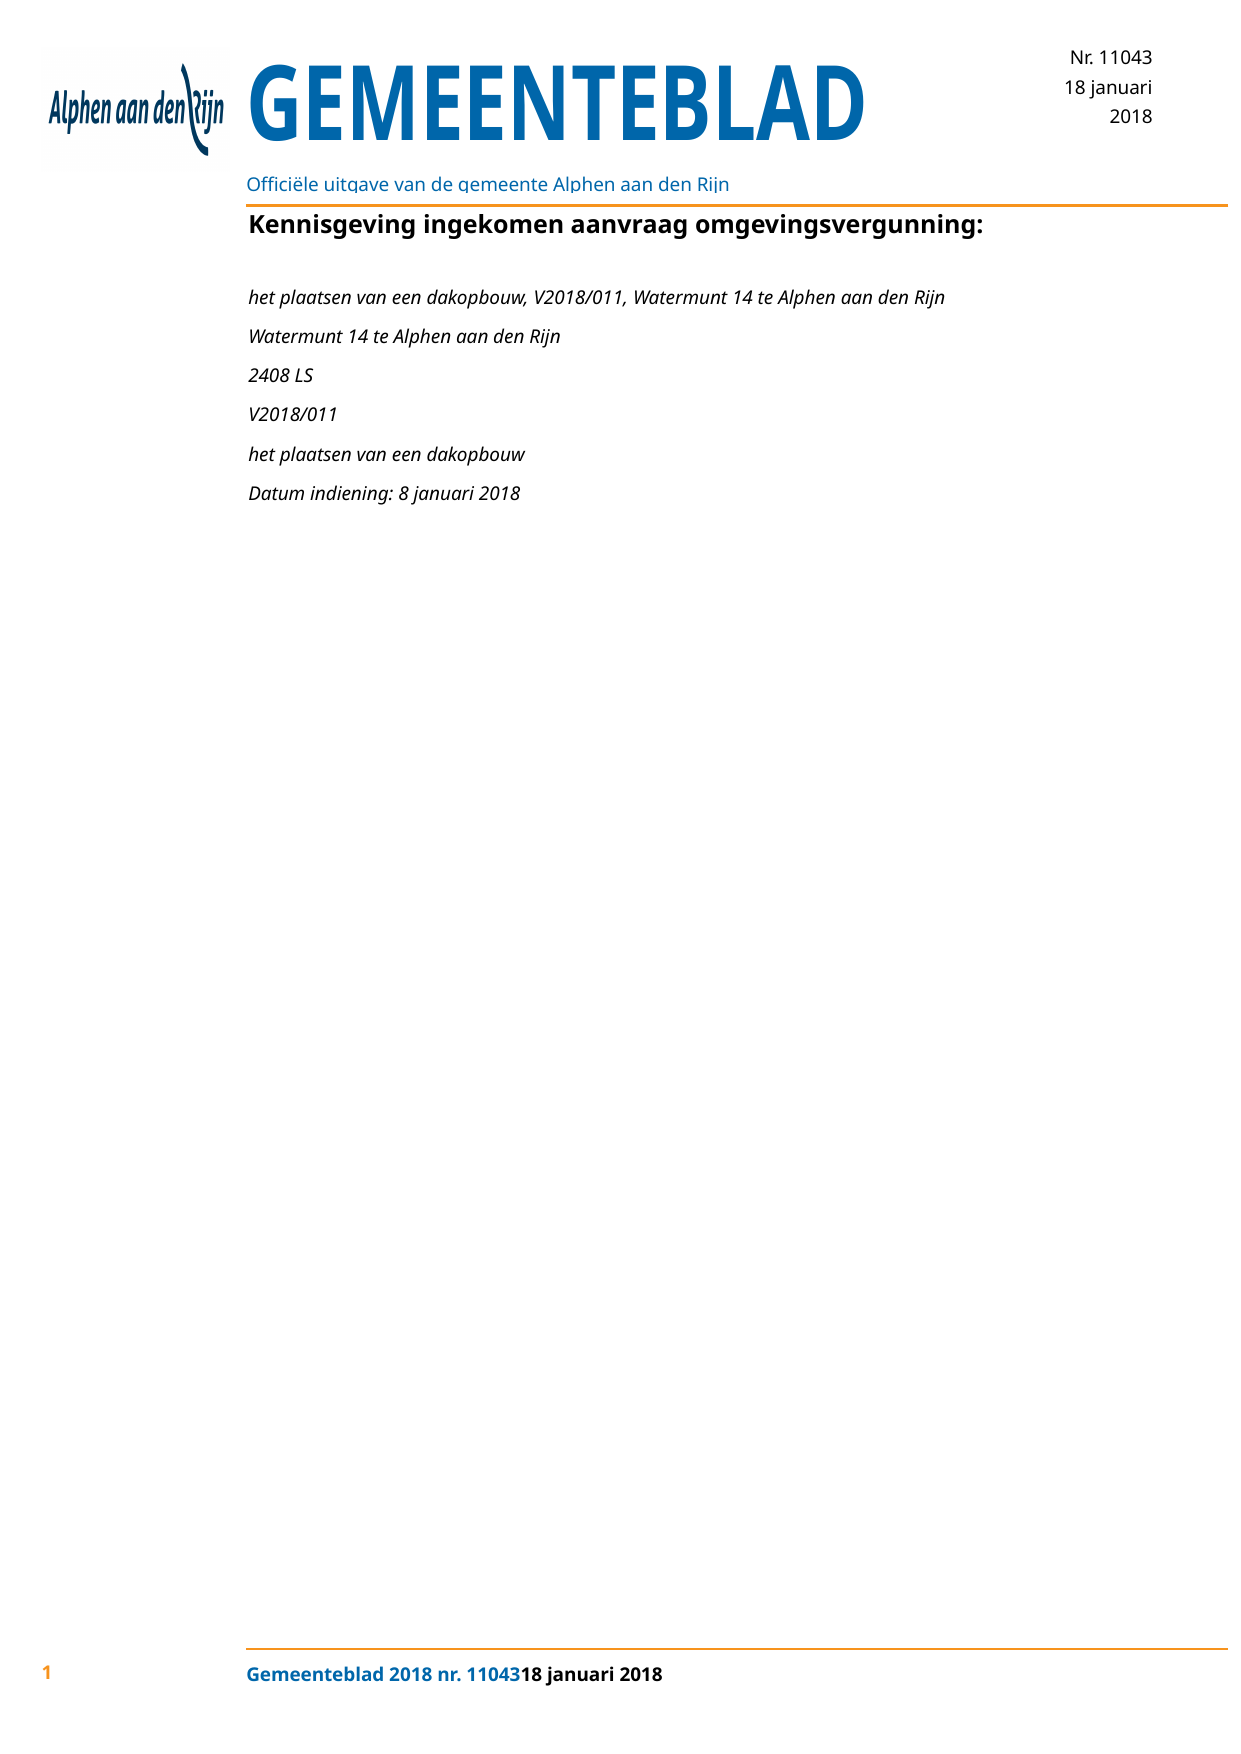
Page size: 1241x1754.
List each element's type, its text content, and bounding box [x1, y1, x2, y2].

text 2408 LS [248, 362, 1152, 388]
text het plaatsen van een dakopbouw, V2018/011, Watermunt 14 te Alphen aan den Rijn [248, 284, 1152, 309]
text V2018/011 [248, 402, 1152, 427]
text Kennisgeving ingekomen aanvraag omgevingsvergunning: [248, 207, 1152, 241]
text Datum indiening: 8 januari 2018 [248, 480, 1152, 506]
picture [41, 47, 231, 172]
text het plaatsen van een dakopbouw [248, 441, 1152, 467]
text Watermunt 14 te Alphen aan den Rijn [248, 323, 1152, 349]
